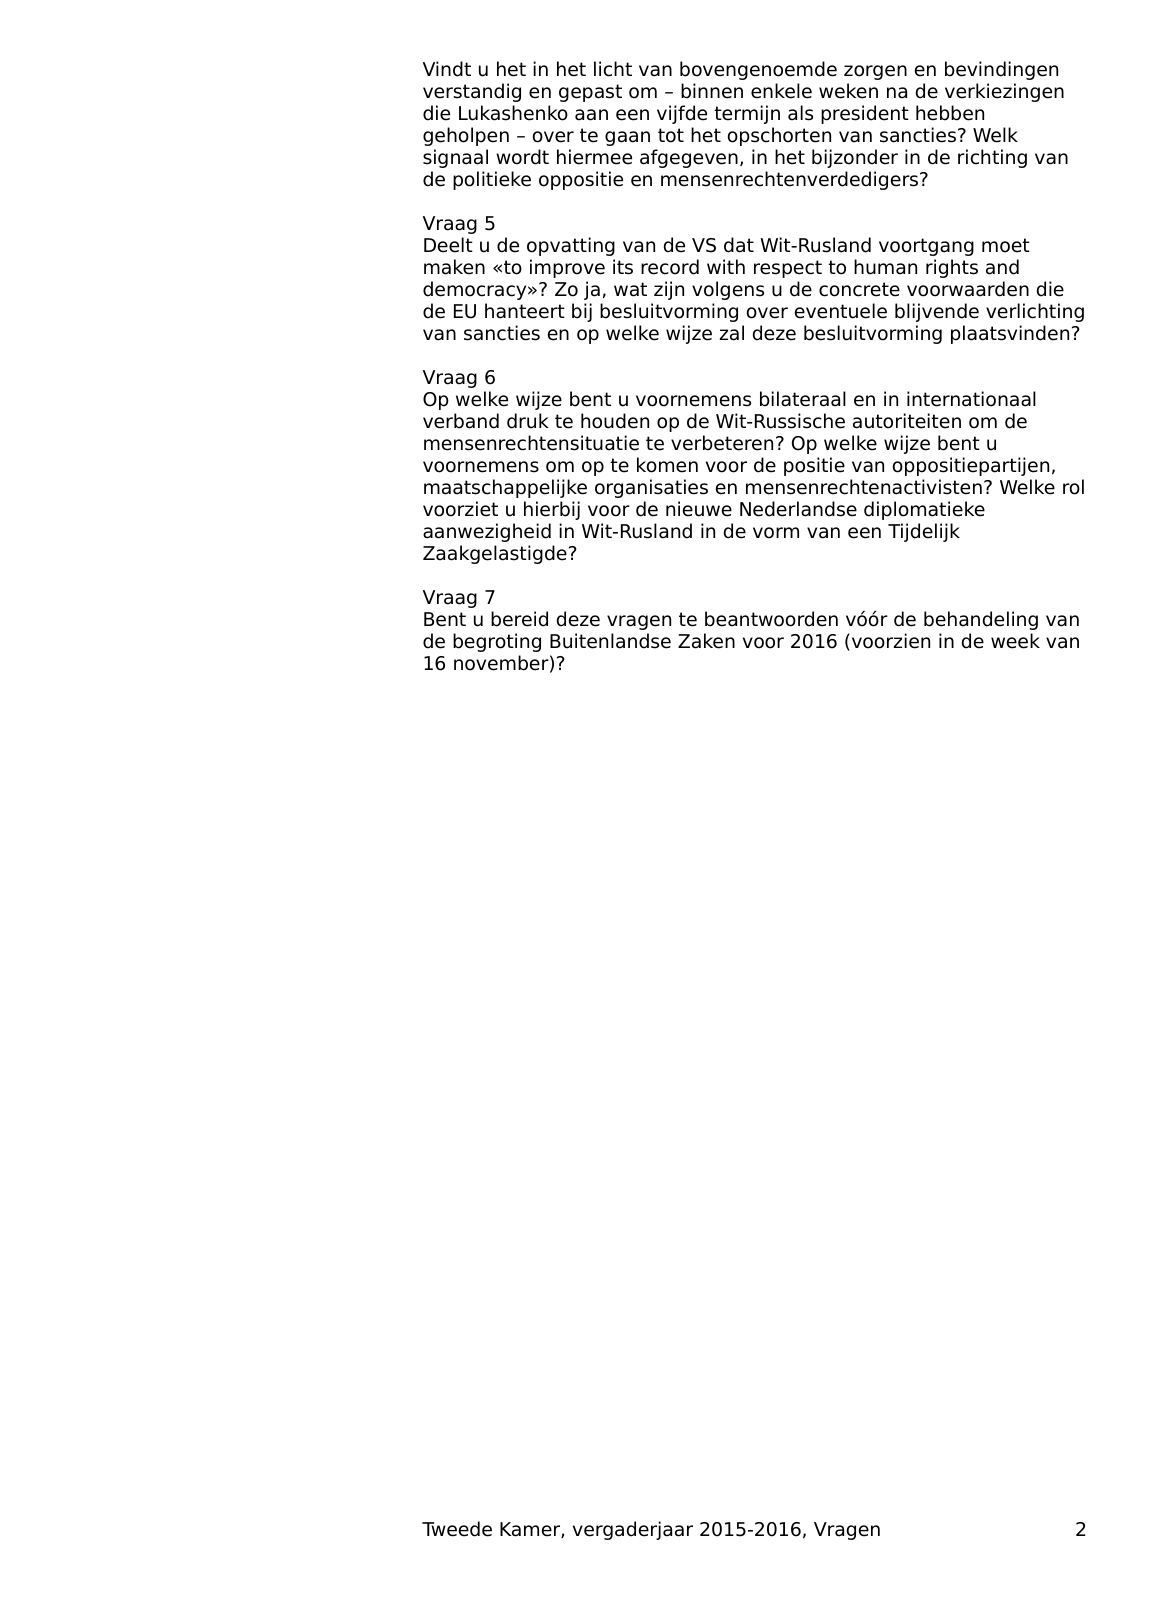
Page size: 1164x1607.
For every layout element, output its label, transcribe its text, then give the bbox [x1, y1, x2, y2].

text Vindt u het in het licht van bovengenoemde zorgen en bevindingen verstandig en gepast om – binnen enkele weken na de verkiezingen die Lukashenko aan een vijfde termijn als president hebben geholpen – over te gaan tot het opschorten van sancties? Welk signaal wordt hiermee afgegeven, in het bijzonder in de richting van de politieke oppositie en mensenrechtenverdedigers? [422, 59, 1087, 191]
text Deelt u de opvatting van de VS dat Wit-Rusland voortgang moet maken «to improve its record with respect to human rights and democracy»? Zo ja, wat zijn volgens u de concrete voorwaarden die de EU hanteert bij besluitvorming over eventuele blijvende verlichting van sancties en op welke wijze zal deze besluitvorming plaatsvinden? [422, 235, 1087, 345]
text Vraag 6 [422, 367, 1087, 389]
text Vraag 7 [422, 587, 1087, 609]
text Op welke wijze bent u voornemens bilateraal en in internationaal verband druk te houden op de Wit-Russische autoriteiten om de mensenrechtensituatie te verbeteren? Op welke wijze bent u voornemens om op te komen voor de positie van oppositiepartijen, maatschappelijke organisaties en mensenrechtenactivisten? Welke rol voorziet u hierbij voor de nieuwe Nederlandse diplomatieke aanwezigheid in Wit-Rusland in de vorm van een Tijdelijk Zaakgelastigde? [422, 389, 1087, 565]
text Bent u bereid deze vragen te beantwoorden vóór de behandeling van de begroting Buitenlandse Zaken voor 2016 (voorzien in de week van 16 november)? [422, 609, 1087, 675]
text Vraag 5 [422, 213, 1087, 235]
